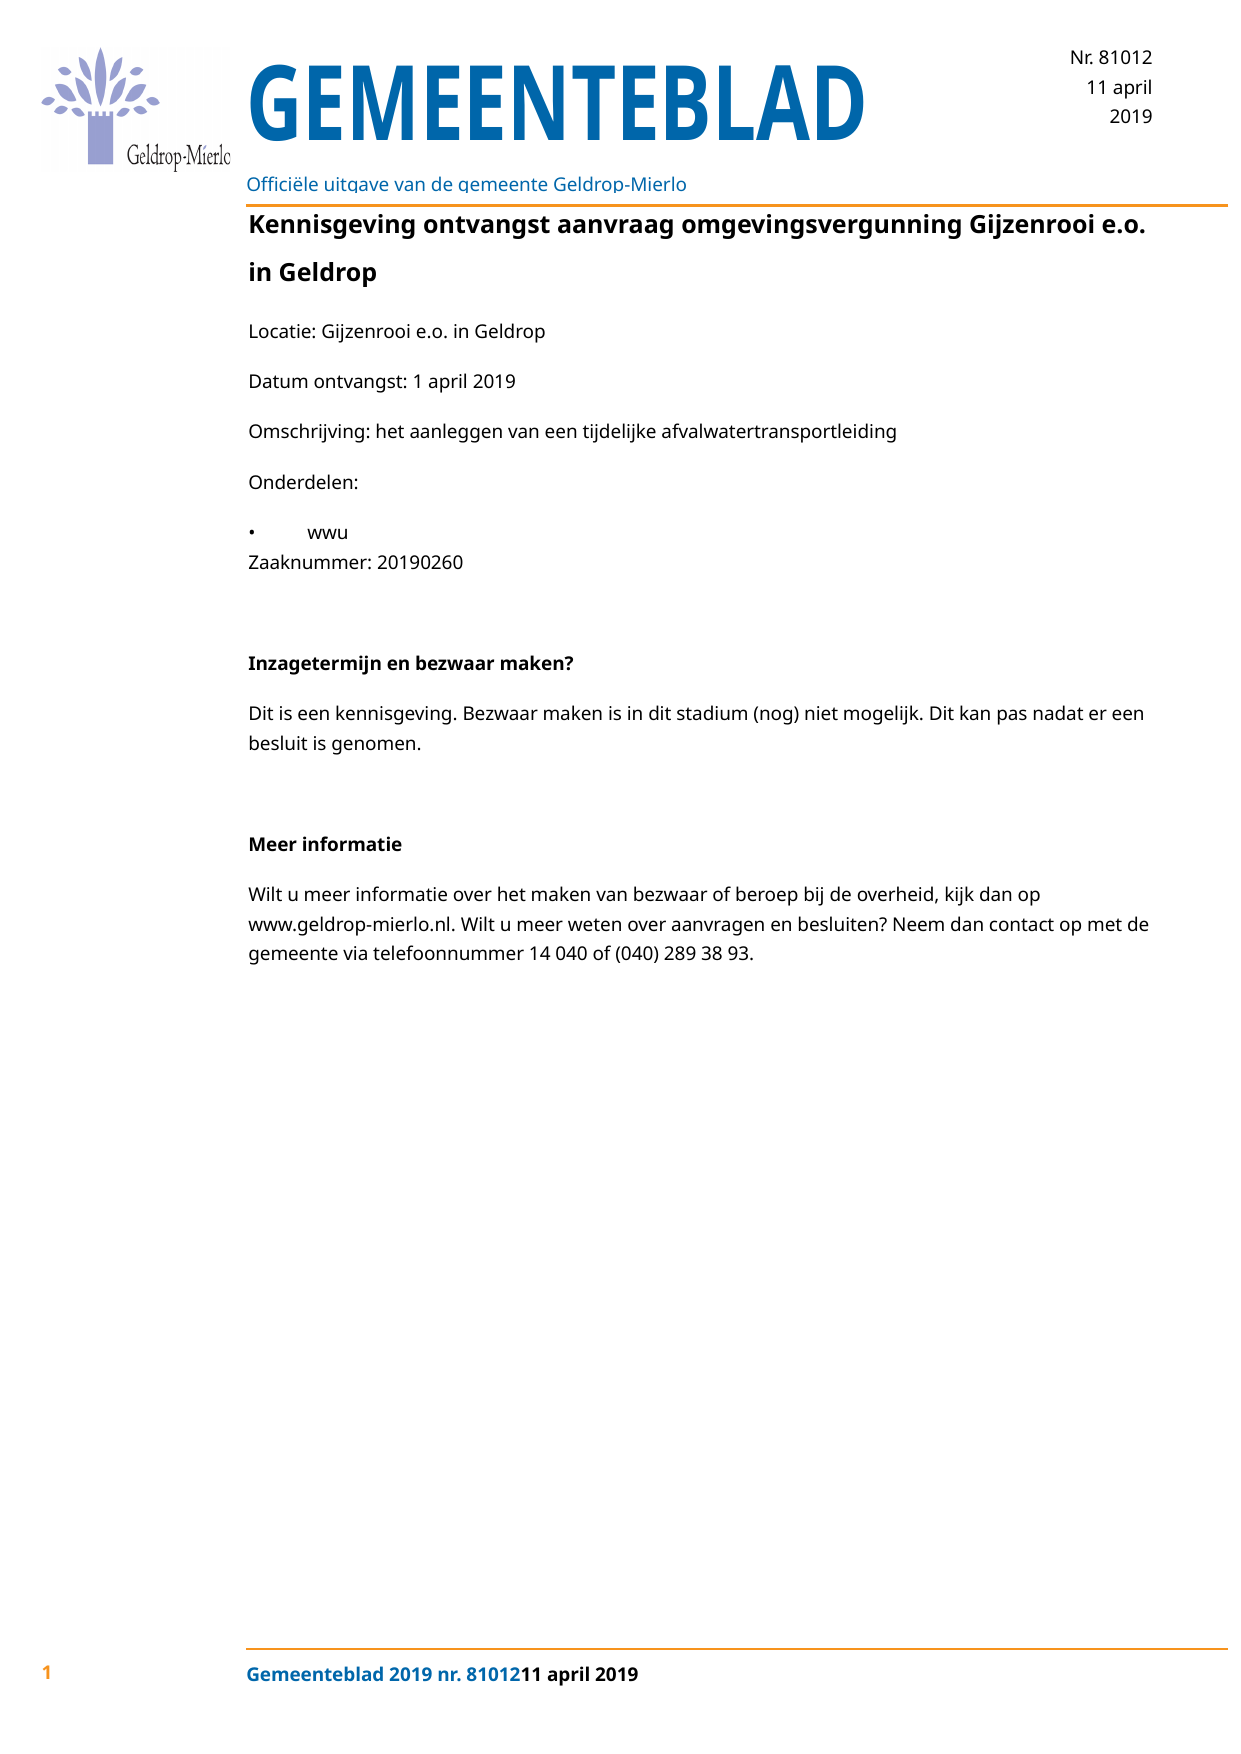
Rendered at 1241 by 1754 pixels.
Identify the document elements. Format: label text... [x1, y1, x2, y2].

list wwu [248, 519, 1152, 545]
text Zaaknummer: 20190260 [248, 549, 1152, 575]
text Dit is een kennisgeving. Bezwaar maken is in dit stadium (nog) niet mogelijk. Dit kan pas nadat er een besluit is genomen. [248, 700, 1152, 756]
text Onderdelen: [248, 469, 1152, 495]
text Inzagetermijn en bezwaar maken? [248, 650, 1152, 676]
text Locatie: Gijzenrooi e.o. in Geldrop [248, 318, 1152, 344]
text Meer informatie [248, 831, 1152, 857]
text Wilt u meer informatie over het maken van bezwaar of beroep bij de overheid, kijk dan op www.geldrop-mierlo.nl. Wilt u meer weten over aanvragen en besluiten? Neem dan contact op met de gemeente via telefoonnummer 14 040 of (040) 289 38 93. [248, 881, 1152, 966]
text Omschrijving: het aanleggen van een tijdelijke afvalwatertransportleiding [248, 419, 1152, 444]
text Datum ontvangst: 1 april 2019 [248, 368, 1152, 394]
picture [41, 47, 231, 172]
text Kennisgeving ontvangst aanvraag omgevingsvergunning Gijzenrooi e.o. in Geldrop [248, 207, 1152, 288]
